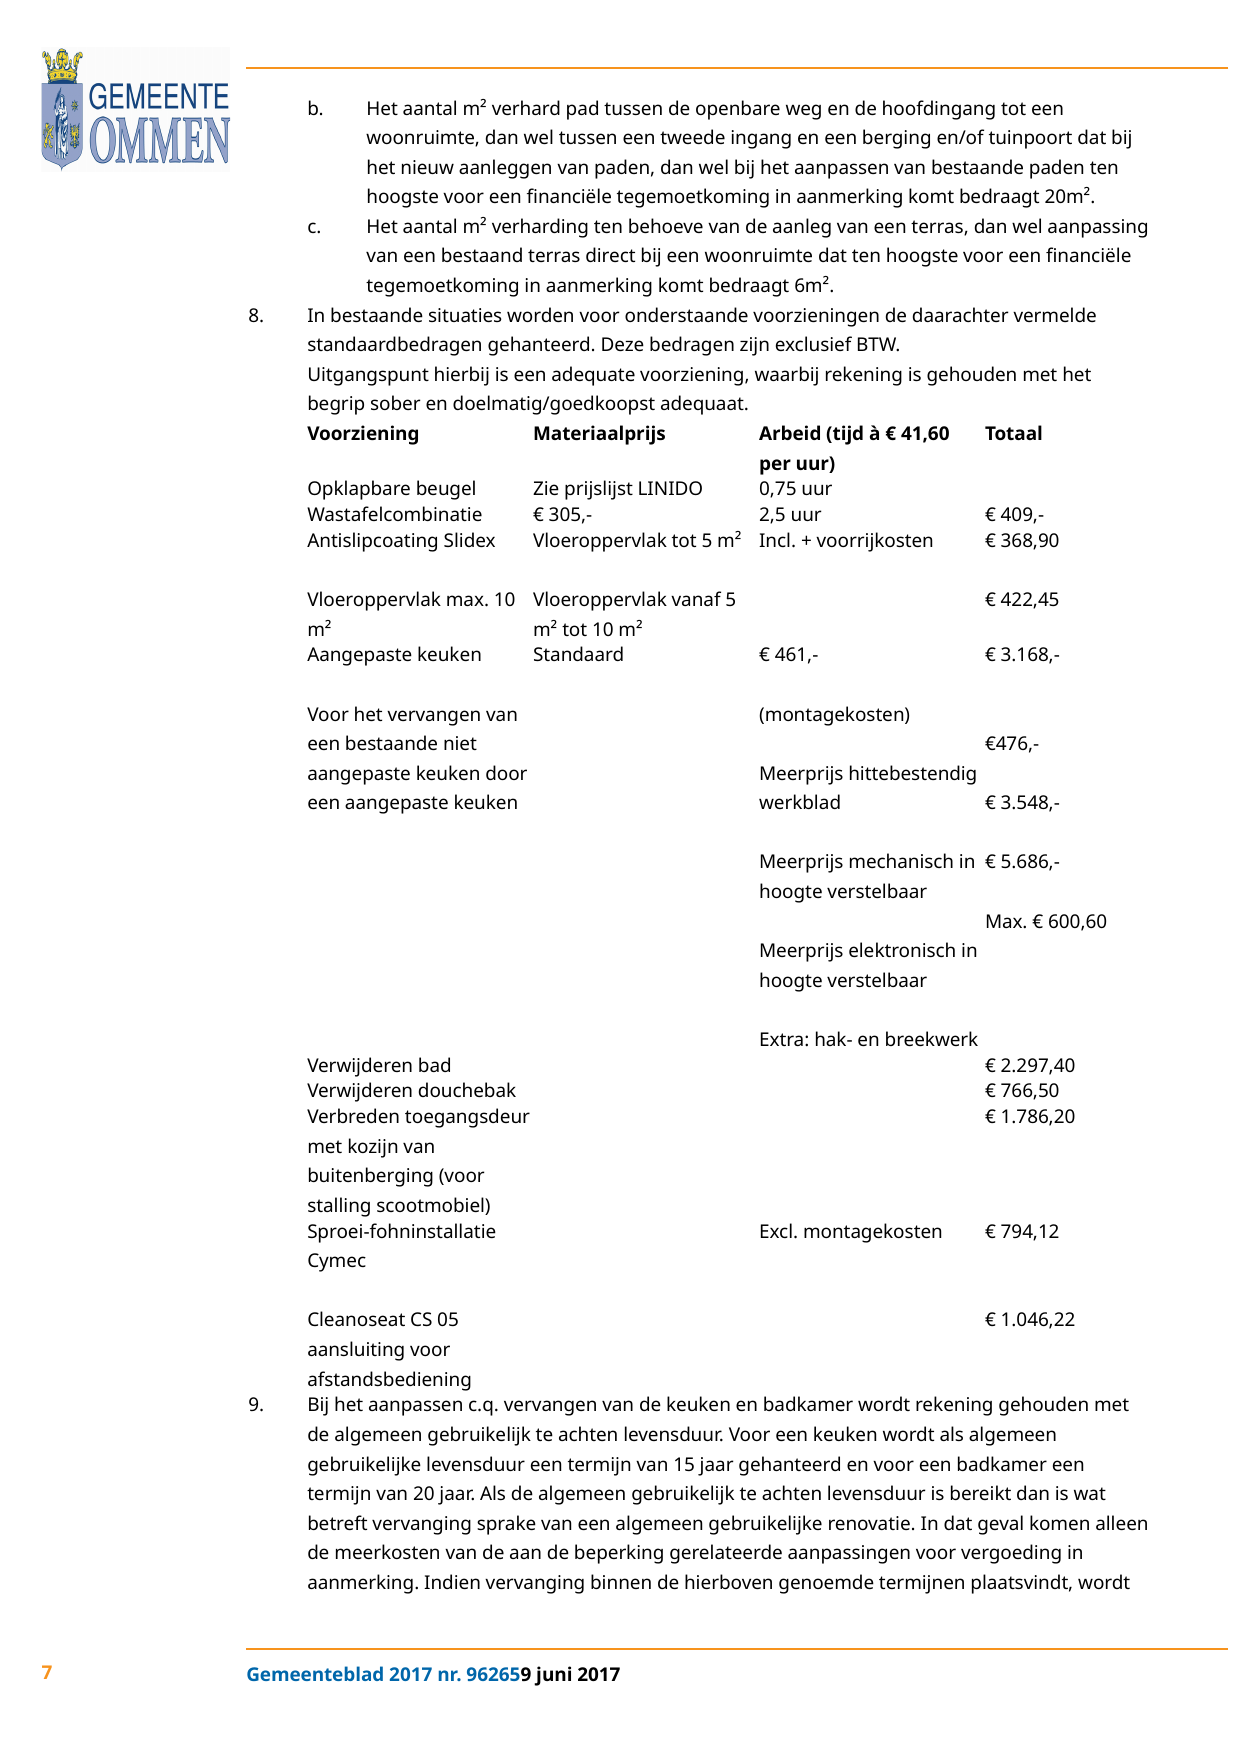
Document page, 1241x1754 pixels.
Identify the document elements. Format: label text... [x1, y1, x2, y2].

table_cell [533, 1052, 759, 1078]
list Het aantal m² verharding ten behoeve van de aanleg van een terras, dan wel aanpassing van een bestaand terras direct bij een woonruimte dat ten hoogste voor een financiële tegemoetkoming in aanmerking komt bedraagt 6m². [307, 213, 1152, 298]
table_cell [759, 1078, 985, 1103]
list Uitgangspunt hierbij is een adequate voorziening, waarbij rekening is gehouden met het begrip sober en doelmatig/goedkoopst adequaat. [248, 361, 1152, 416]
table_cell Incl. + voorrijkosten [759, 527, 985, 642]
table_cell [533, 1218, 759, 1391]
table_header Voorziening [307, 420, 533, 476]
table_cell Excl. montagekosten [759, 1218, 985, 1391]
table_cell € 3.168,- €476,- € 3.548,- € 5.686,- Max. € 600,60 [985, 642, 1211, 1052]
table_cell Zie prijslijst LINIDO [533, 476, 759, 501]
table_cell [533, 1103, 759, 1218]
table_cell 2,5 uur [759, 501, 985, 527]
table_cell Aangepaste keuken Voor het vervangen van een bestaande niet aangepaste keuken door een aangepaste keuken [307, 642, 533, 1052]
list In bestaande situaties worden voor onderstaande voorzieningen de daarachter vermelde standaardbedragen gehanteerd. Deze bedragen zijn exclusief BTW. [248, 302, 1152, 357]
table_cell Verwijderen bad [307, 1052, 533, 1078]
table_cell [533, 1078, 759, 1103]
table_cell € 409,- [985, 501, 1211, 527]
table_cell € 368,90 € 422,45 [985, 527, 1211, 642]
table_header Arbeid (tijd à € 41,60 per uur) [759, 420, 985, 476]
table_cell Standaard [533, 642, 759, 1052]
table_cell € 766,50 [985, 1078, 1211, 1103]
table_header Materiaalprijs [533, 420, 759, 476]
table_cell Opklapbare beugel [307, 476, 533, 501]
table_cell [759, 1103, 985, 1218]
table_cell € 461,- (montagekosten) Meerprijs hittebestendig werkblad Meerprijs mechanisch in hoogte verstelbaar Meerprijs elektronisch in hoogte verstelbaar Extra: hak- en breekwerk [759, 642, 985, 1052]
table_header Totaal [985, 420, 1211, 476]
table_cell [759, 1052, 985, 1078]
table_cell Antislipcoating Slidex Vloeroppervlak max. 10 m² [307, 527, 533, 642]
list Het aantal m² verhard pad tussen de openbare weg en de hoofdingang tot een woonruimte, dan wel tussen een tweede ingang en een berging en/of tuinpoort dat bij het nieuw aanleggen van paden, dan wel bij het aanpassen van bestaande paden ten hoogste voor een financiële tegemoetkoming in aanmerking komt bedraagt 20m². [307, 95, 1152, 209]
table_cell € 794,12 € 1.046,22 [985, 1218, 1211, 1391]
picture [41, 47, 231, 172]
table_cell 0,75 uur [759, 476, 985, 501]
table_cell Wastafelcombinatie [307, 501, 533, 527]
list Bij het aanpassen c.q. vervangen van de keuken en badkamer wordt rekening gehouden met de algemeen gebruikelijk te achten levensduur. Voor een keuken wordt als algemeen gebruikelijke levensduur een termijn van 15 jaar gehanteerd en voor een badkamer een termijn van 20 jaar. Als de algemeen gebruikelijk te achten levensduur is bereikt dan is wat betreft vervanging sprake van een algemeen gebruikelijke renovatie. In dat geval komen alleen de meerkosten van de aan de beperking gerelateerde aanpassingen voor vergoeding in aanmerking. Indien vervanging binnen de hierboven genoemde termijnen plaatsvindt, wordt [248, 1392, 1152, 1595]
table_cell Verwijderen douchebak [307, 1078, 533, 1103]
table_cell Sproei-fohninstallatie Cymec Cleanoseat CS 05 aansluiting voor afstandsbediening [307, 1218, 533, 1391]
table_cell € 2.297,40 [985, 1052, 1211, 1078]
table_cell € 305,- [533, 501, 759, 527]
table_cell [985, 476, 1211, 501]
table_cell Vloeroppervlak tot 5 m² Vloeroppervlak vanaf 5 m² tot 10 m² [533, 527, 759, 642]
table_cell Verbreden toegangsdeur met kozijn van buitenberging (voor stalling scootmobiel) [307, 1103, 533, 1218]
table_cell € 1.786,20 [985, 1103, 1211, 1218]
